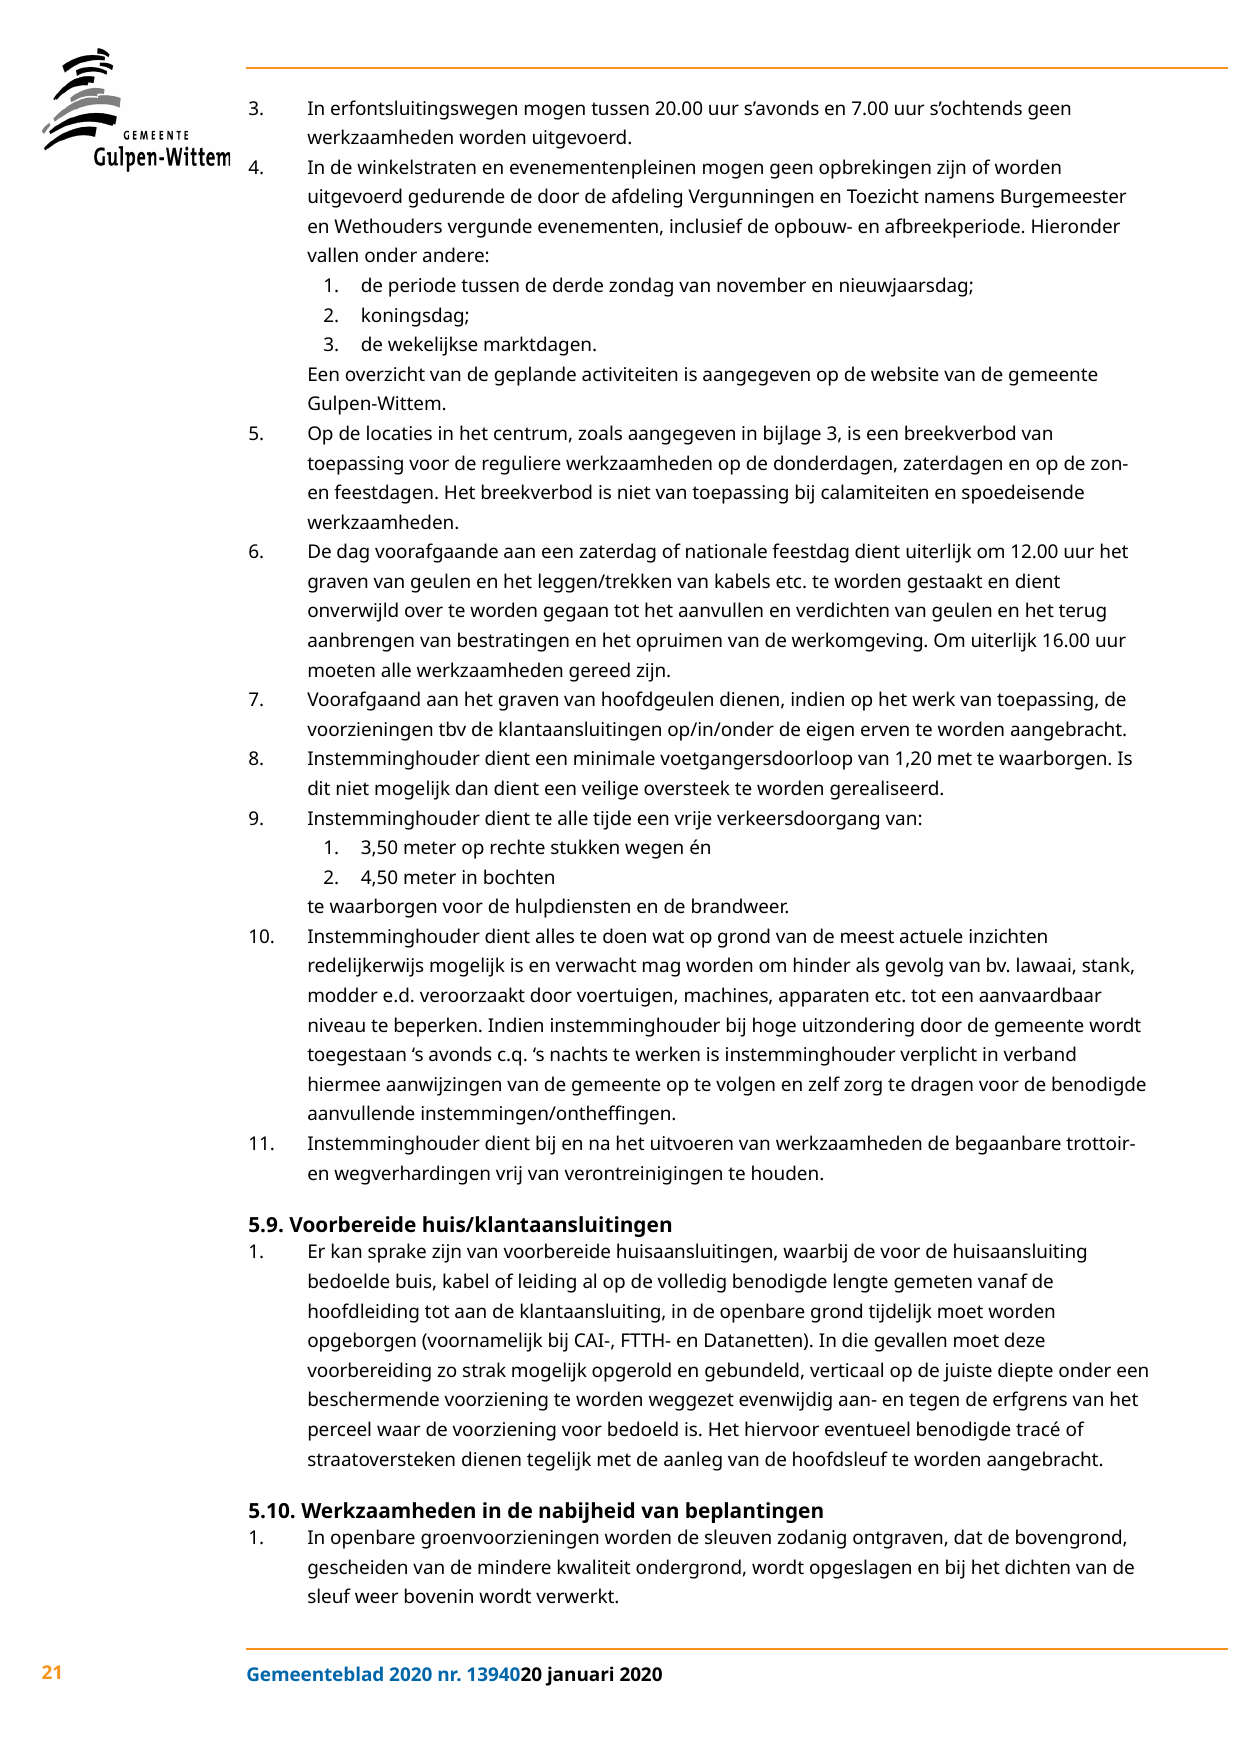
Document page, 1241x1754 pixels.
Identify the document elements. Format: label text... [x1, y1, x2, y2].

list Er kan sprake zijn van voorbereide huisaansluitingen, waarbij de voor de huisaansluiting bedoelde buis, kabel of leiding al op de volledig benodigde lengte gemeten vanaf de hoofdleiding tot aan de klantaansluiting, in de openbare grond tijdelijk moet worden opgeborgen (voornamelijk bij CAI-, FTTH- en Datanetten). In die gevallen moet deze voorbereiding zo strak mogelijk opgerold en gebundeld, verticaal op de juiste diepte onder een beschermende voorziening te worden weggezet evenwijdig aan- en tegen de erfgrens van het perceel waar de voorziening voor bedoeld is. Het hiervoor eventueel benodigde tracé of straatoversteken dienen tegelijk met de aanleg van de hoofdsleuf te worden aangebracht. [248, 1239, 1152, 1471]
list Instemminghouder dient alles te doen wat op grond van de meest actuele inzichten redelijkerwijs mogelijk is en verwacht mag worden om hinder als gevolg van bv. lawaai, stank, modder e.d. veroorzaakt door voertuigen, machines, apparaten etc. tot een aanvaardbaar niveau te beperken. Indien instemminghouder bij hoge uitzondering door de gemeente wordt toegestaan ‘s avonds c.q. ‘s nachts te werken is instemminghouder verplicht in verband hiermee aanwijzingen van de gemeente op te volgen en zelf zorg te dragen voor de benodigde aanvullende instemmingen/ontheffingen. [248, 923, 1152, 1126]
list De dag voorafgaande aan een zaterdag of nationale feestdag dient uiterlijk om 12.00 uur het graven van geulen en het leggen/trekken van kabels etc. te worden gestaakt en dient onverwijld over te worden gegaan tot het aanvullen en verdichten van geulen en het terug aanbrengen van bestratingen en het opruimen van de werkomgeving. Om uiterlijk 16.00 uur moeten alle werkzaamheden gereed zijn. [248, 538, 1152, 683]
list Instemminghouder dient te alle tijde een vrije verkeersdoorgang van: [248, 805, 1152, 831]
list de wekelijkse marktdagen. [323, 331, 1152, 357]
text 5.9. Voorbereide huis/klantaansluitingen [248, 1210, 1152, 1239]
list te waarborgen voor de hulpdiensten en de brandweer. [248, 893, 1152, 919]
list In erfontsluitingswegen mogen tussen 20.00 uur s’avonds en 7.00 uur s’ochtends geen werkzaamheden worden uitgevoerd. [248, 95, 1152, 150]
list Een overzicht van de geplande activiteiten is aangegeven op de website van de gemeente Gulpen-Wittem. [248, 361, 1152, 416]
text 5.10. Werkzaamheden in de nabijheid van beplantingen [248, 1496, 1152, 1524]
list de periode tussen de derde zondag van november en nieuwjaarsdag; [323, 272, 1152, 298]
list In de winkelstraten en evenementenpleinen mogen geen opbrekingen zijn of worden uitgevoerd gedurende de door de afdeling Vergunningen en Toezicht namens Burgemeester en Wethouders vergunde evenementen, inclusief de opbouw- en afbreekperiode. Hieronder vallen onder andere: [248, 154, 1152, 268]
list 3,50 meter op rechte stukken wegen én [323, 834, 1152, 860]
list In openbare groenvoorzieningen worden de sleuven zodanig ontgraven, dat de bovengrond, gescheiden van de mindere kwaliteit ondergrond, wordt opgeslagen en bij het dichten van de sleuf weer bovenin wordt verwerkt. [248, 1524, 1152, 1609]
list Instemminghouder dient een minimale voetgangersdoorloop van 1,20 met te waarborgen. Is dit niet mogelijk dan dient een veilige oversteek te worden gerealiseerd. [248, 746, 1152, 801]
list koningsdag; [323, 302, 1152, 328]
list Instemminghouder dient bij en na het uitvoeren van werkzaamheden de begaanbare trottoir- en wegverhardingen vrij van verontreinigingen te houden. [248, 1130, 1152, 1186]
list Voorafgaand aan het graven van hoofdgeulen dienen, indien op het werk van toepassing, de voorzieningen tbv de klantaansluitingen op/in/onder de eigen erven te worden aangebracht. [248, 686, 1152, 742]
list Op de locaties in het centrum, zoals aangegeven in bijlage 3, is een breekverbod van toepassing voor de reguliere werkzaamheden op de donderdagen, zaterdagen en op de zon- en feestdagen. Het breekverbod is niet van toepassing bij calamiteiten en spoedeisende werkzaamheden. [248, 420, 1152, 535]
list 4,50 meter in bochten [323, 864, 1152, 890]
picture [41, 47, 231, 172]
